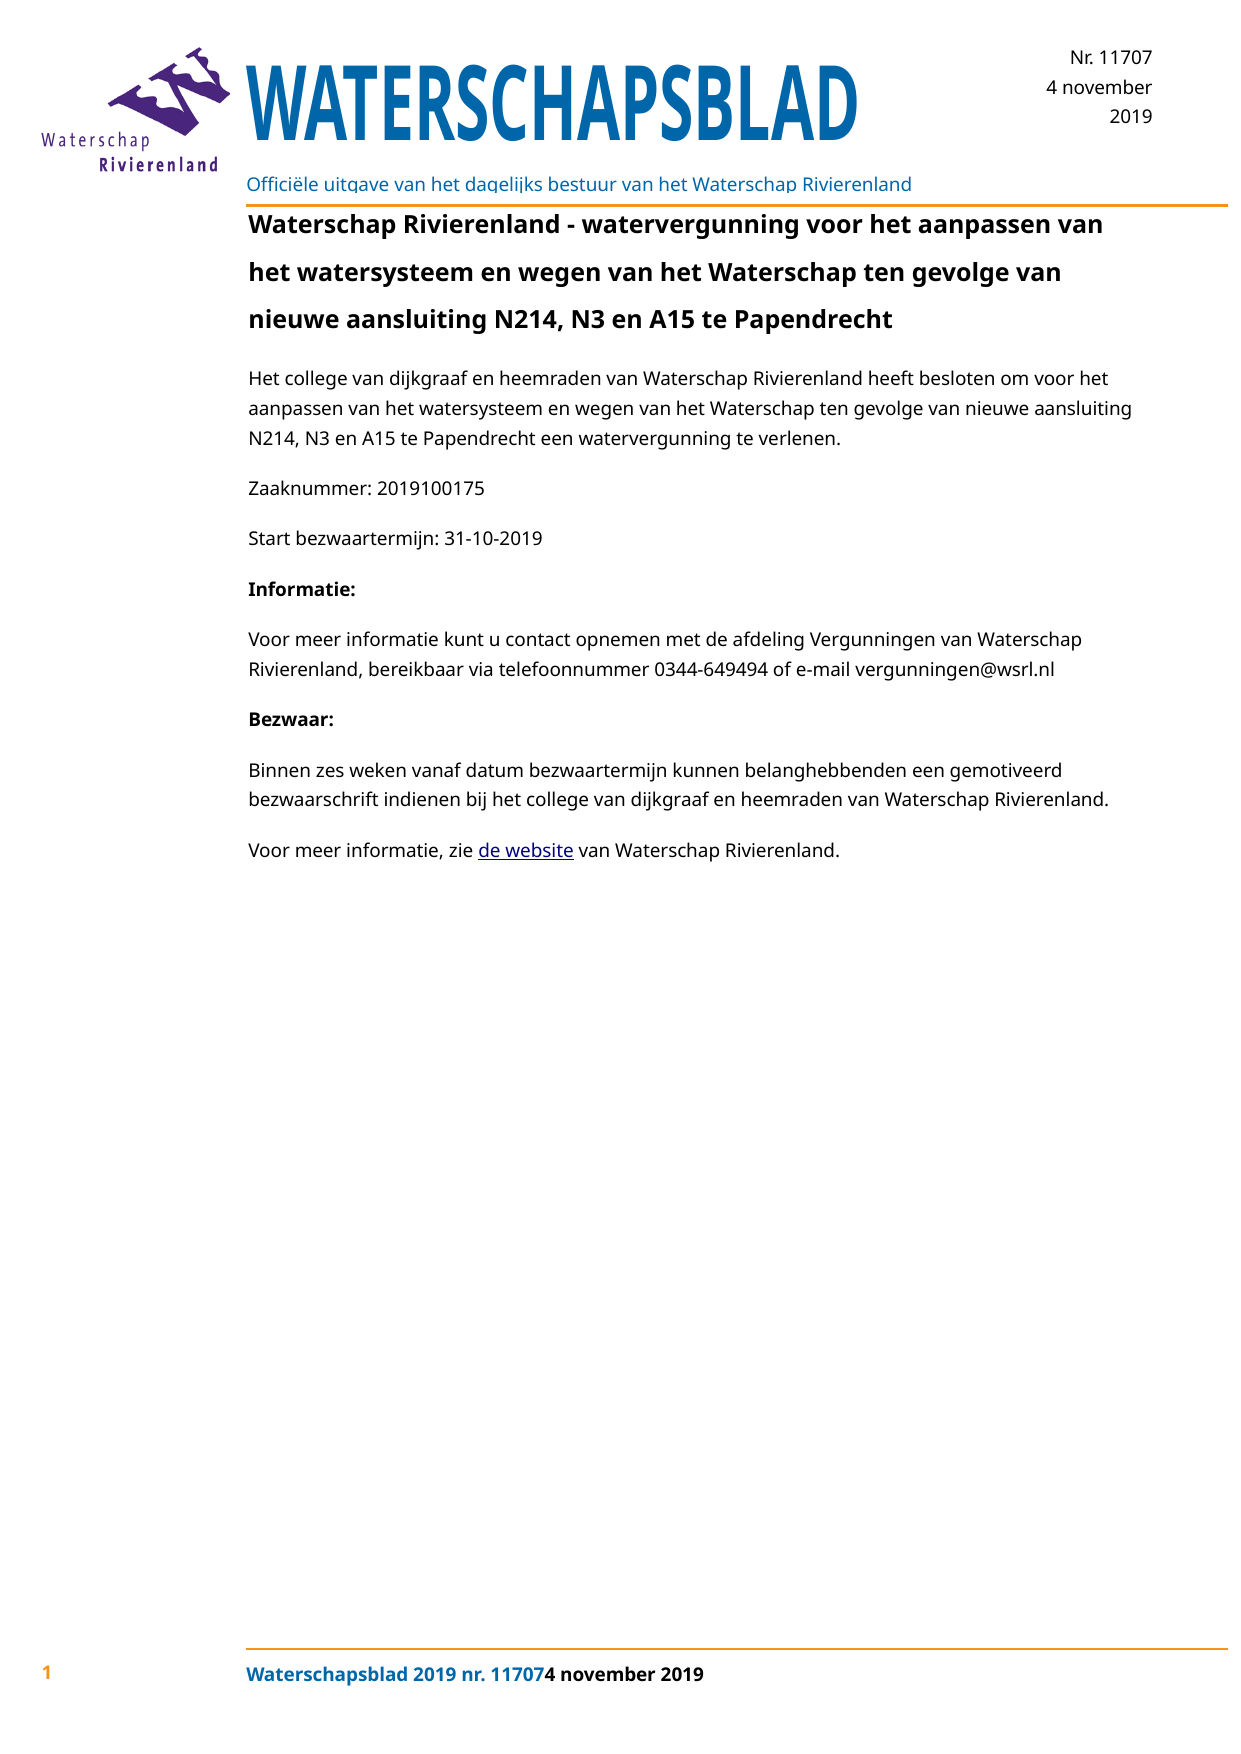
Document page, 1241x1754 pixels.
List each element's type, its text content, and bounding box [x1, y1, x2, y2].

text Start bezwaartermijn: 31-10-2019 [248, 526, 1152, 551]
text Bezwaar: [248, 706, 1152, 732]
text Zaaknummer: 2019100175 [248, 475, 1152, 501]
text Het college van dijkgraaf en heemraden van Waterschap Rivierenland heeft besloten om voor het aanpassen van het watersysteem en wegen van het Waterschap ten gevolge van nieuwe aansluiting N214, N3 en A15 te Papendrecht een watervergunning te verlenen. [248, 366, 1152, 450]
text Voor meer informatie, zie de website van Waterschap Rivierenland. [248, 837, 1152, 862]
text Waterschap Rivierenland - watervergunning voor het aanpassen van het watersysteem en wegen van het Waterschap ten gevolge van nieuwe aansluiting N214, N3 en A15 te Papendrecht [248, 207, 1152, 336]
text Voor meer informatie kunt u contact opnemen met de afdeling Vergunningen van Waterschap Rivierenland, bereikbaar via telefoonnummer 0344-649494 of e-mail vergunningen@wsrl.nl [248, 626, 1152, 682]
picture [41, 47, 231, 172]
text Informatie: [248, 576, 1152, 602]
text Binnen zes weken vanaf datum bezwaartermijn kunnen belanghebbenden een gemotiveerd bezwaarschrift indienen bij het college van dijkgraaf en heemraden van Waterschap Rivierenland. [248, 757, 1152, 812]
